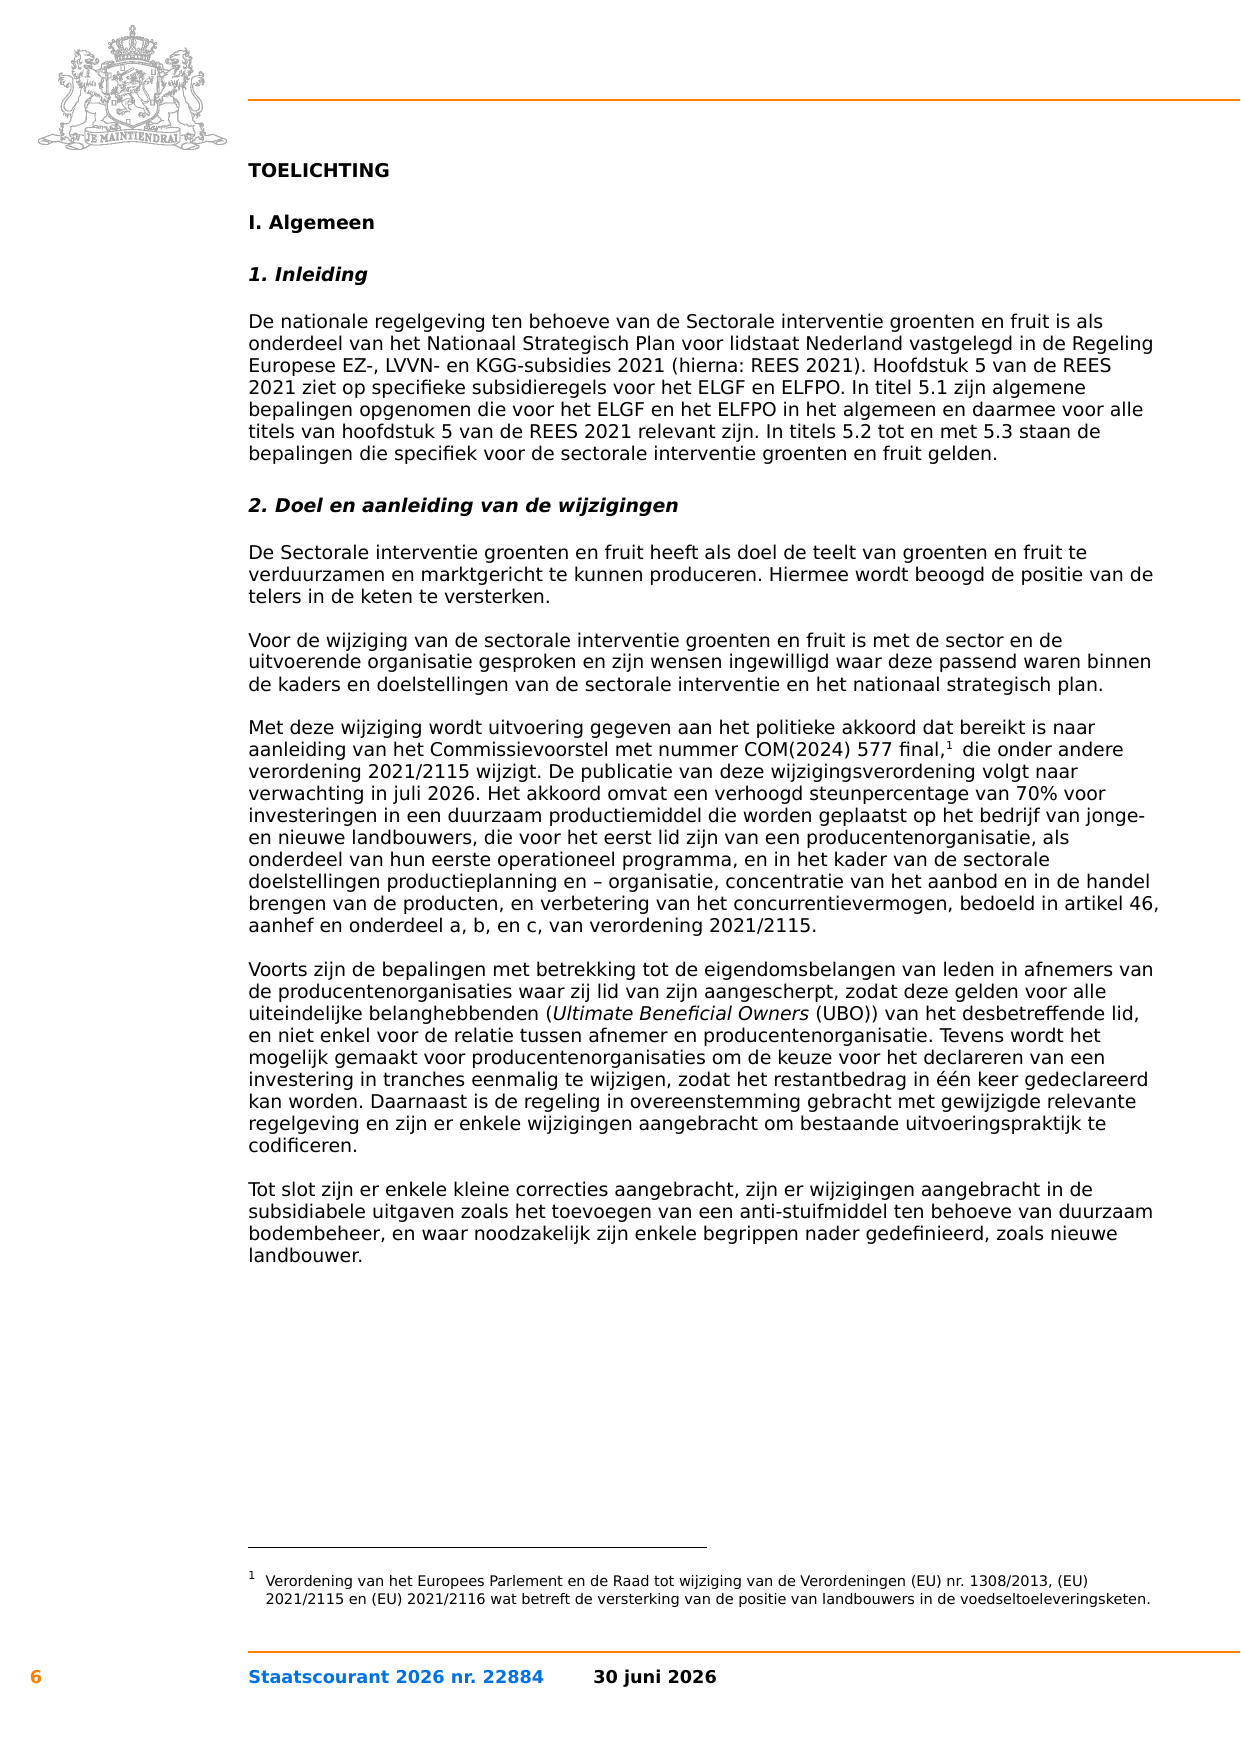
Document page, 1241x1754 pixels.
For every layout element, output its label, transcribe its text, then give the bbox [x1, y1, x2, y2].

text De Sectorale interventie groenten en fruit heeft als doel de teelt van groenten en fruit te verduurzamen en marktgericht te kunnen produceren. Hiermee wordt beoogd de positie van de telers in de keten te versterken. [248, 542, 1163, 608]
text De nationale regelgeving ten behoeve van de Sectorale interventie groenten en fruit is als onderdeel van het Nationaal Strategisch Plan voor lidstaat Nederland vastgelegd in de Regeling Europese EZ-, LVVN- en KGG-subsidies 2021 (hierna: REES 2021). Hoofdstuk 5 van de REES 2021 ziet op specifieke subsidieregels voor het ELGF en ELFPO. In titel 5.1 zijn algemene bepalingen opgenomen die voor het ELGF en het ELFPO in het algemeen en daarmee voor alle titels van hoofdstuk 5 van de REES 2021 relevant zijn. In titels 5.2 tot en met 5.3 staan de bepalingen die specifiek voor de sectorale interventie groenten en fruit gelden. [248, 311, 1163, 465]
text Tot slot zijn er enkele kleine correcties aangebracht, zijn er wijzigingen aangebracht in de subsidiabele uitgaven zoals het toevoegen van een anti-stuifmiddel ten behoeve van duurzaam bodembeheer, en waar noodzakelijk zijn enkele begrippen nader gedefinieerd, zoals nieuwe landbouwer. [248, 1179, 1163, 1267]
text Voorts zijn de bepalingen met betrekking tot de eigendomsbelangen van leden in afnemers van de producentenorganisaties waar zij lid van zijn aangescherpt, zodat deze gelden voor alle uiteindelijke belanghebbenden (Ultimate Beneficial Owners (UBO)) van het desbetreffende lid, en niet enkel voor de relatie tussen afnemer en producentenorganisatie. Tevens wordt het mogelijk gemaakt voor producentenorganisaties om de keuze voor het declareren van een investering in tranches eenmalig te wijzigen, zodat het restantbedrag in één keer gedeclareerd kan worden. Daarnaast is de regeling in overeenstemming gebracht met gewijzigde relevante regelgeving en zijn er enkele wijzigingen aangebracht om bestaande uitvoeringspraktijk te codificeren. [248, 959, 1163, 1157]
subtitle 2. Doel en aanleiding van de wijzigingen [248, 495, 1163, 517]
subtitle 1. Inleiding [248, 264, 1163, 286]
text Verordening van het Europees Parlement en de Raad tot wijziging van de Verordeningen (EU) nr. 1308/2013, (EU) 2021/2115 en (EU) 2021/2116 wat betreft de versterking van de positie van landbouwers in de voedseltoeleveringsketen. [248, 1569, 1163, 1608]
text Voor de wijziging van de sectorale interventie groenten en fruit is met de sector en de uitvoerende organisatie gesproken en zijn wensen ingewilligd waar deze passend waren binnen de kaders en doelstellingen van de sectorale interventie en het nationaal strategisch plan. [248, 629, 1163, 695]
text Met deze wijziging wordt uitvoering gegeven aan het politieke akkoord dat bereikt is naar aanleiding van het Commissievoorstel met nummer COM(2024) 577 final, die onder andere verordening 2021/2115 wijzigt. De publicatie van deze wijzigingsverordening volgt naar verwachting in juli 2026. Het akkoord omvat een verhoogd steunpercentage van 70% voor investeringen in een duurzaam productiemiddel die worden geplaatst op het bedrijf van jonge- en nieuwe landbouwers, die voor het eerst lid zijn van een producentenorganisatie, als onderdeel van hun eerste operationeel programma, en in het kader van de sectorale doelstellingen productieplanning en – organisatie, concentratie van het aanbod en in de handel brengen van de producten, en verbetering van het concurrentievermogen, bedoeld in artikel 46, aanhef en onderdeel a, b, en c, van verordening 2021/2115. [248, 717, 1163, 937]
subtitle I. Algemeen [248, 212, 1163, 234]
subtitle TOELICHTING [248, 160, 1163, 182]
picture [38, 25, 227, 150]
